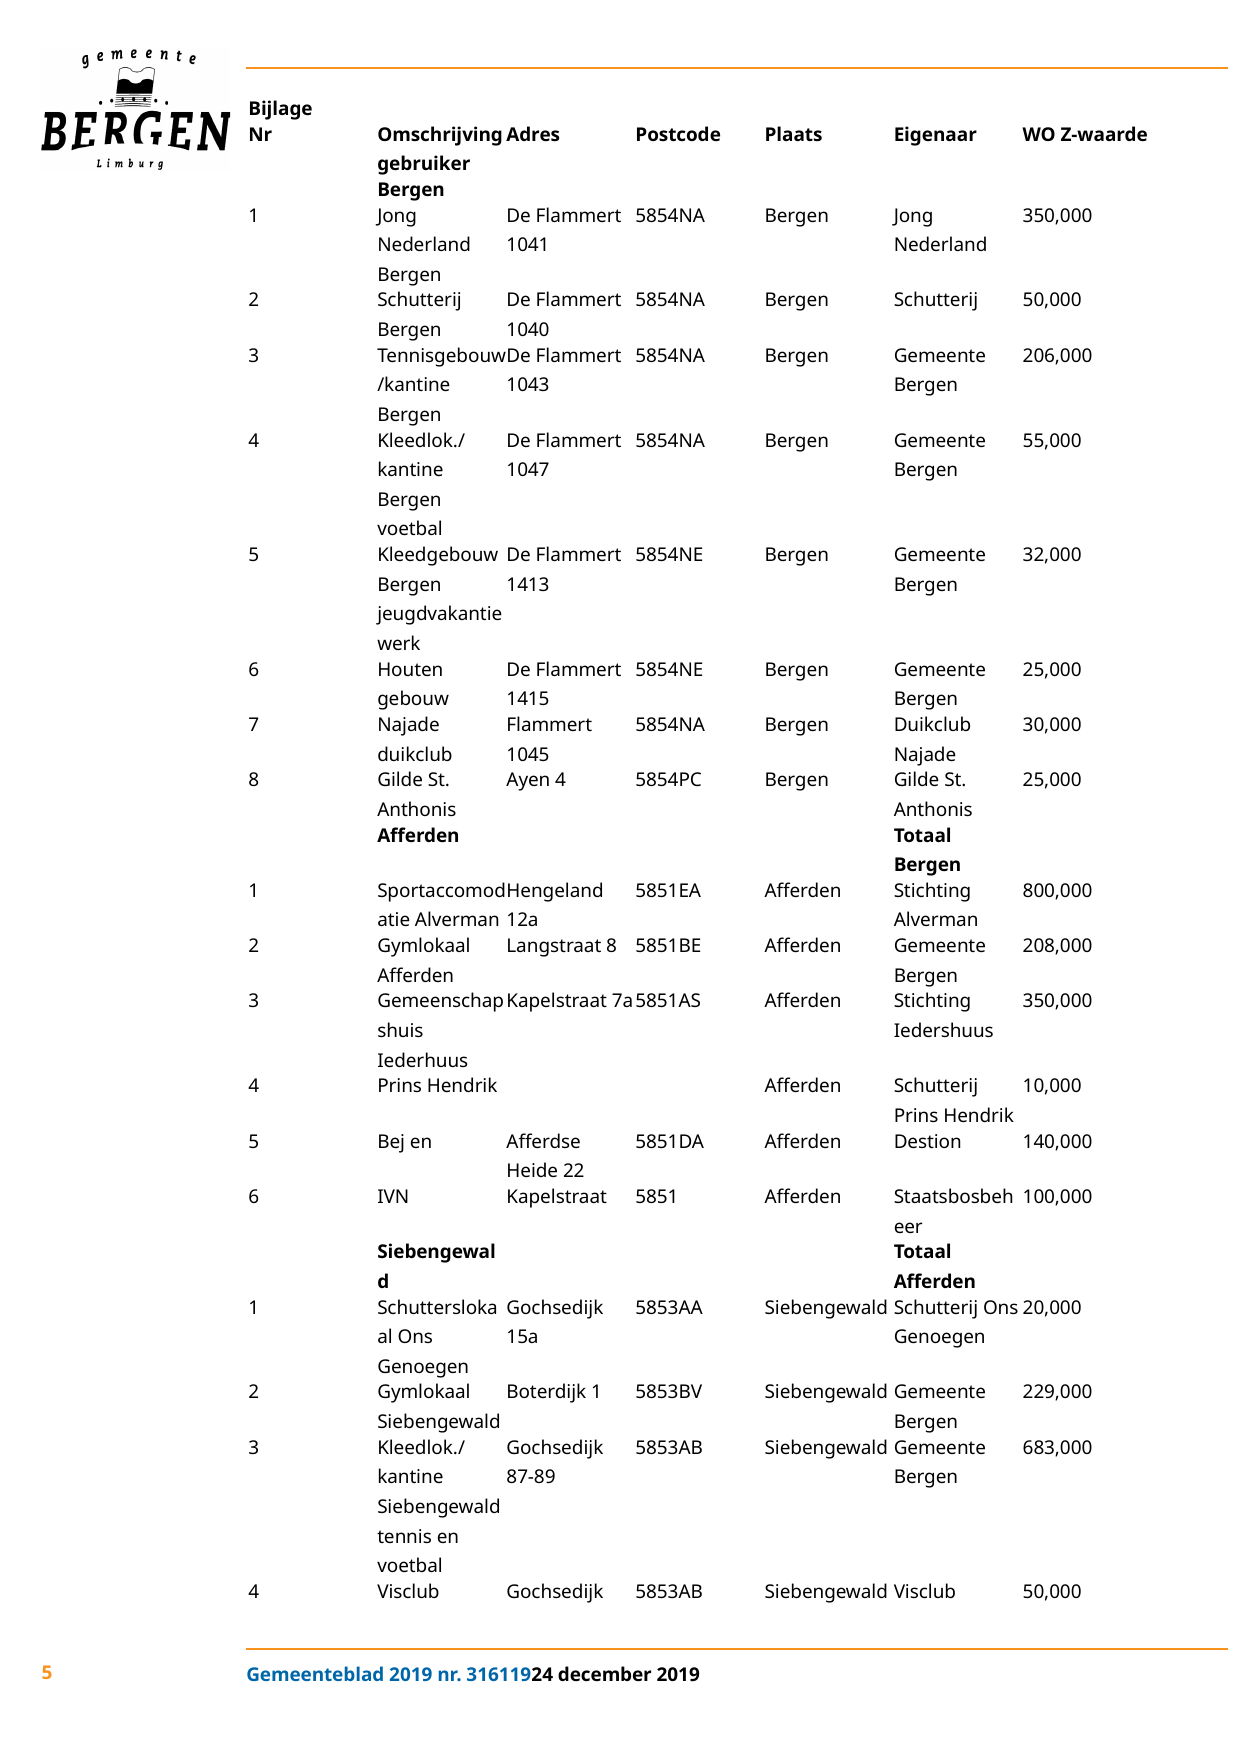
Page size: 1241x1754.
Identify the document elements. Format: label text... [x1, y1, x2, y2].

table_cell Afferden [764, 877, 893, 932]
table_cell Afferden [764, 1128, 893, 1183]
table_cell 30,000 [1023, 711, 1152, 766]
table_cell 10,000 [1023, 1073, 1152, 1128]
table_cell De Flammert 1413 [506, 541, 635, 656]
table_cell [506, 822, 635, 877]
table_cell Bergen [764, 427, 893, 541]
table_cell Bergen [764, 711, 893, 766]
table_cell 5854NA [635, 342, 764, 427]
table_cell Gymlokaal Siebengewald [377, 1379, 506, 1434]
table_cell Najade duikclub [377, 711, 506, 766]
table_cell Gemeente Bergen [894, 1434, 1022, 1578]
table_cell 5851BE [635, 933, 764, 988]
table_cell Afferdse Heide 22 [506, 1128, 635, 1183]
table_cell 5851 [635, 1183, 764, 1238]
table_cell Bergen [764, 541, 893, 656]
table_cell De Flammert 1043 [506, 342, 635, 427]
table_cell Schutterij [894, 287, 1022, 342]
table_cell 7 [248, 711, 377, 766]
table_cell Siebengewald [764, 1434, 893, 1578]
table_cell Staatsbosbeheer [894, 1183, 1022, 1238]
table_cell Flammert 1045 [506, 711, 635, 766]
table_cell Bergen [377, 176, 506, 202]
table_cell 3 [248, 1434, 377, 1578]
table_cell 350,000 [1023, 988, 1152, 1073]
table_cell Siebengewald [764, 1379, 893, 1434]
table_cell [635, 822, 764, 877]
table_cell Jong Nederland [894, 202, 1022, 287]
table_cell Kleedgebouw Bergen jeugdvakantiewerk [377, 541, 506, 656]
table_cell [248, 822, 377, 877]
table_cell Bergen [764, 766, 893, 822]
text Bijlage [248, 95, 1152, 121]
table_cell Bergen [764, 656, 893, 711]
table_cell Schutterslokaal Ons Genoegen [377, 1294, 506, 1379]
picture [41, 47, 231, 172]
table_cell 50,000 [1023, 1578, 1152, 1604]
table_cell Afferden [764, 988, 893, 1073]
table_cell Schutterij Bergen [377, 287, 506, 342]
table_cell 4 [248, 427, 377, 541]
table_cell [248, 176, 377, 202]
table_cell 5854NE [635, 541, 764, 656]
table_cell Houten gebouw [377, 656, 506, 711]
table_cell 206,000 [1023, 342, 1152, 427]
table_cell Hengeland 12a [506, 877, 635, 932]
table_cell 229,000 [1023, 1379, 1152, 1434]
table_cell Jong Nederland Bergen [377, 202, 506, 287]
table_cell 1 [248, 202, 377, 287]
table_cell Boterdijk 1 [506, 1379, 635, 1434]
table_cell 6 [248, 656, 377, 711]
table_cell 5853AA [635, 1294, 764, 1379]
table_cell [764, 822, 893, 877]
table_cell Gemeente Bergen [894, 427, 1022, 541]
table_cell Gochsedijk [506, 1578, 635, 1604]
table_cell Destion [894, 1128, 1022, 1183]
table_cell Afferden [764, 1073, 893, 1128]
table_cell 208,000 [1023, 933, 1152, 988]
table_cell Stichting Alverman [894, 877, 1022, 932]
table_cell Kapelstraat 7a [506, 988, 635, 1073]
table_header WO Z-waarde [1023, 121, 1152, 176]
table_cell Siebengewald [377, 1239, 506, 1294]
table_cell [635, 1073, 764, 1128]
table_cell [506, 176, 635, 202]
table_cell 100,000 [1023, 1183, 1152, 1238]
table_cell Schutterij Ons Genoegen [894, 1294, 1022, 1379]
table_cell Gemeente Bergen [894, 342, 1022, 427]
table_cell Totaal Bergen [894, 822, 1022, 877]
table_cell 2 [248, 933, 377, 988]
table_cell Schutterij Prins Hendrik [894, 1073, 1022, 1128]
table_cell Bergen [764, 287, 893, 342]
table_cell 4 [248, 1578, 377, 1604]
table_cell 5851AS [635, 988, 764, 1073]
table_cell [764, 1239, 893, 1294]
table_header Adres [506, 121, 635, 176]
table_cell Gemeente Bergen [894, 933, 1022, 988]
table_cell Sportaccomodatie Alverman [377, 877, 506, 932]
table_cell [506, 1073, 635, 1128]
table_cell [506, 1239, 635, 1294]
table_cell Bej en [377, 1128, 506, 1183]
table_cell Siebengewald [764, 1578, 893, 1604]
table_cell 5853AB [635, 1434, 764, 1578]
table_cell 5854PC [635, 766, 764, 822]
table_cell [894, 176, 1022, 202]
table_cell Gochsedijk 87-89 [506, 1434, 635, 1578]
table_cell 25,000 [1023, 656, 1152, 711]
table_cell 20,000 [1023, 1294, 1152, 1379]
table_cell De Flammert 1040 [506, 287, 635, 342]
table_cell 5851EA [635, 877, 764, 932]
table_cell Gymlokaal Afferden [377, 933, 506, 988]
table_cell [248, 1239, 377, 1294]
table_cell 4 [248, 1073, 377, 1128]
table_cell Afferden [764, 933, 893, 988]
table_cell 5854NA [635, 287, 764, 342]
table_cell Duikclub Najade [894, 711, 1022, 766]
table_cell Afferden [764, 1183, 893, 1238]
table_cell Gochsedijk 15a [506, 1294, 635, 1379]
table_cell Gemeente Bergen [894, 1379, 1022, 1434]
table_cell 5854NE [635, 656, 764, 711]
table_cell [1023, 176, 1152, 202]
table_cell 5851DA [635, 1128, 764, 1183]
table_cell 2 [248, 287, 377, 342]
table_cell 800,000 [1023, 877, 1152, 932]
table_header Nr [248, 121, 377, 176]
table_cell Kleedlok./kantine Bergen voetbal [377, 427, 506, 541]
table_cell 140,000 [1023, 1128, 1152, 1183]
table_cell 5 [248, 1128, 377, 1183]
table_cell 8 [248, 766, 377, 822]
table_cell De Flammert 1041 [506, 202, 635, 287]
table_cell Stichting Iedershuus [894, 988, 1022, 1073]
table_cell 5853AB [635, 1578, 764, 1604]
table_header Plaats [764, 121, 893, 176]
table_cell 5 [248, 541, 377, 656]
table_cell Bergen [764, 342, 893, 427]
table_cell 1 [248, 877, 377, 932]
table_cell De Flammert 1415 [506, 656, 635, 711]
table_cell [1023, 1239, 1152, 1294]
table_cell 3 [248, 988, 377, 1073]
table_cell 3 [248, 342, 377, 427]
table_cell 6 [248, 1183, 377, 1238]
table_cell [1023, 822, 1152, 877]
table_header Omschrijving gebruiker [377, 121, 506, 176]
table_cell IVN [377, 1183, 506, 1238]
table_cell 25,000 [1023, 766, 1152, 822]
table_cell [635, 1239, 764, 1294]
table_header Postcode [635, 121, 764, 176]
table_cell Afferden [377, 822, 506, 877]
table_cell 5854NA [635, 202, 764, 287]
table_header Eigenaar [894, 121, 1022, 176]
table_cell Gilde St. Anthonis [377, 766, 506, 822]
table_cell Visclub [377, 1578, 506, 1604]
table_cell 5854NA [635, 427, 764, 541]
table_cell Visclub [894, 1578, 1022, 1604]
table_cell [764, 176, 893, 202]
table_cell Bergen [764, 202, 893, 287]
table_cell Gemeente Bergen [894, 656, 1022, 711]
table_cell Gilde St. Anthonis [894, 766, 1022, 822]
table_cell 2 [248, 1379, 377, 1434]
table_cell Siebengewald [764, 1294, 893, 1379]
table_cell 350,000 [1023, 202, 1152, 287]
table_cell Kleedlok./kantine Siebengewald tennis en voetbal [377, 1434, 506, 1578]
table_cell 32,000 [1023, 541, 1152, 656]
table_cell Totaal Afferden [894, 1239, 1022, 1294]
table_cell De Flammert 1047 [506, 427, 635, 541]
table_cell 5853BV [635, 1379, 764, 1434]
table_cell Gemeente Bergen [894, 541, 1022, 656]
table_cell Gemeenschapshuis Iederhuus [377, 988, 506, 1073]
table_cell Ayen 4 [506, 766, 635, 822]
table_cell 50,000 [1023, 287, 1152, 342]
table_cell Kapelstraat [506, 1183, 635, 1238]
table_cell Tennisgebouw/kantine Bergen [377, 342, 506, 427]
table_cell 55,000 [1023, 427, 1152, 541]
table_cell Langstraat 8 [506, 933, 635, 988]
table_cell 683,000 [1023, 1434, 1152, 1578]
table_cell [635, 176, 764, 202]
table_cell 5854NA [635, 711, 764, 766]
table_cell Prins Hendrik [377, 1073, 506, 1128]
table_cell 1 [248, 1294, 377, 1379]
